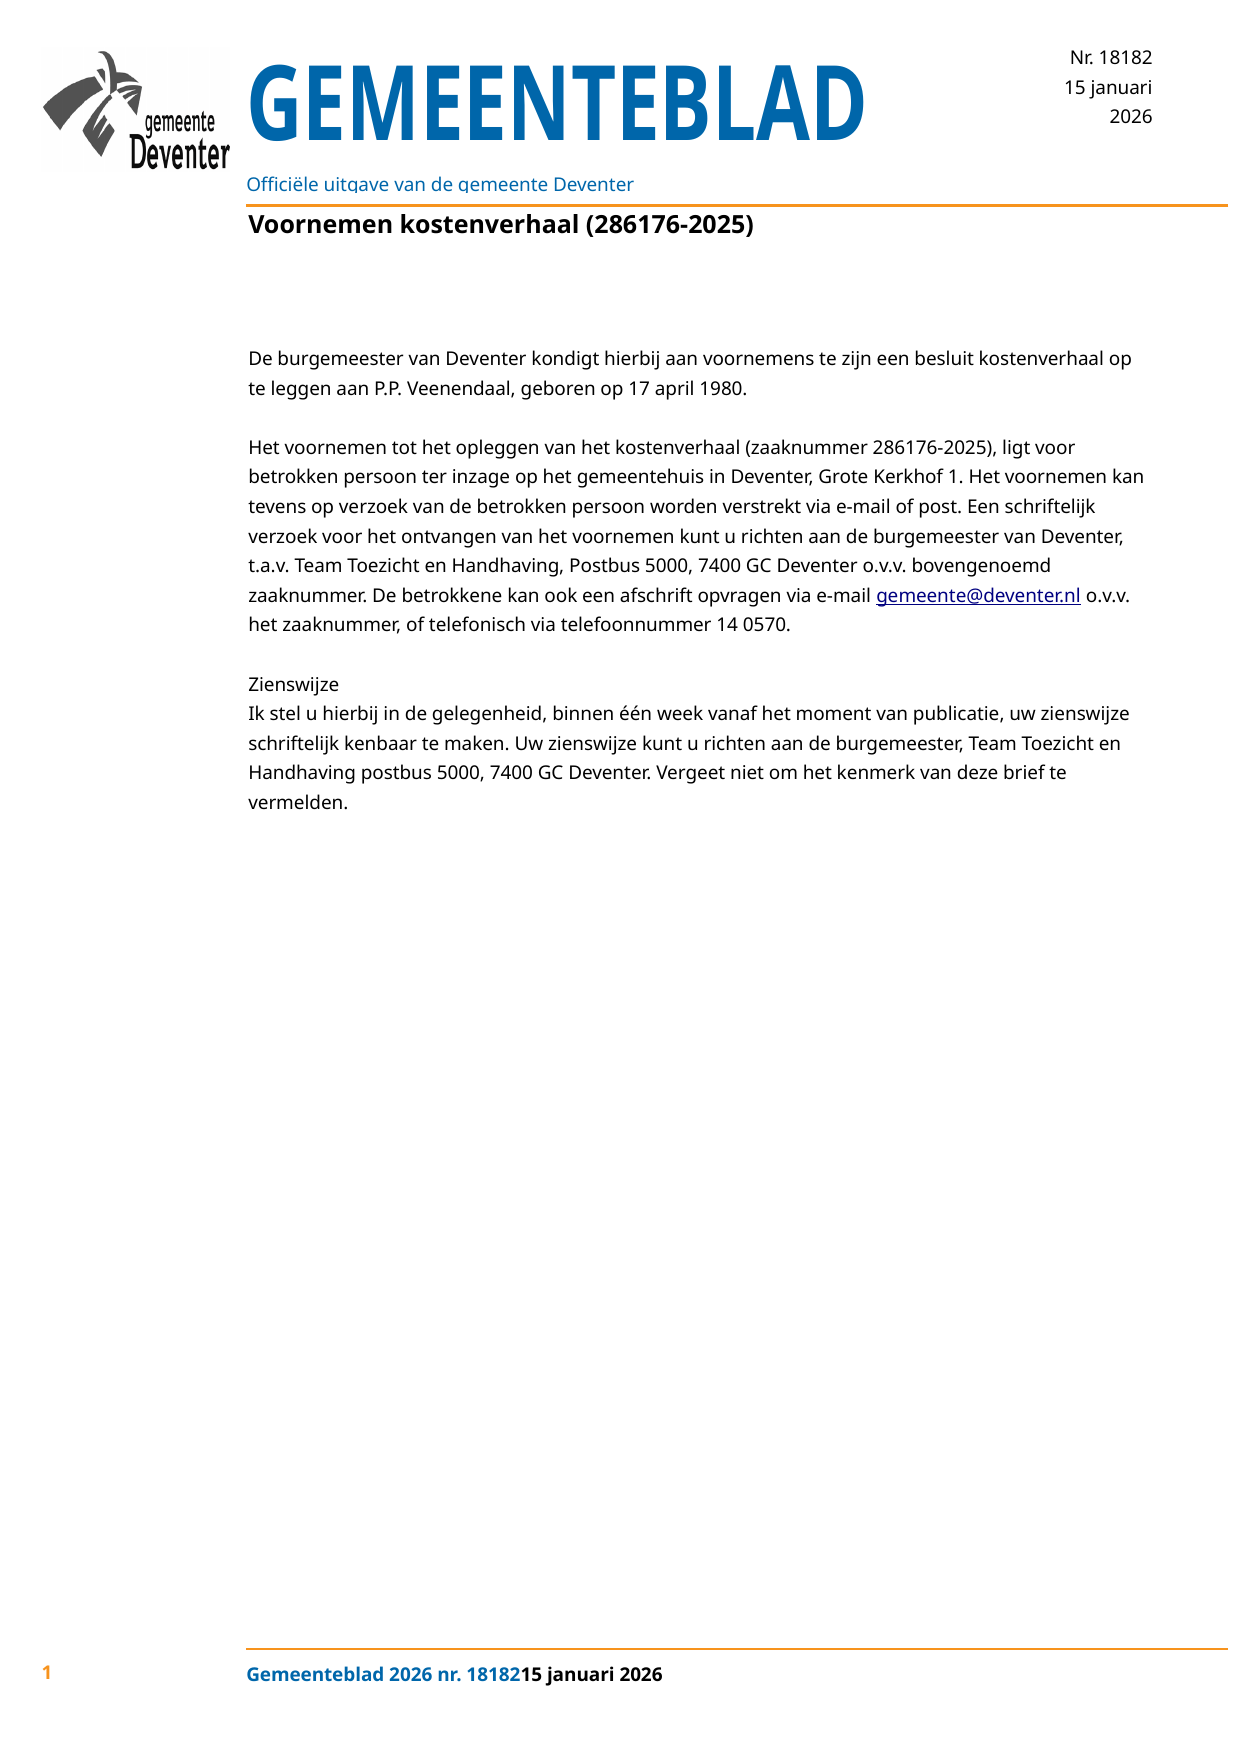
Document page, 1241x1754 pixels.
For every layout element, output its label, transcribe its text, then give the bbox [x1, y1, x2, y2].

text Ik stel u hierbij in de gelegenheid, binnen één week vanaf het moment van publicatie, uw zienswijze schriftelijk kenbaar te maken. Uw zienswijze kunt u richten aan de burgemeester, Team Toezicht en [248, 700, 1152, 756]
text De burgemeester van Deventer kondigt hierbij aan voornemens te zijn een besluit kostenverhaal op te leggen aan P.P. Veenendaal, geboren op 17 april 1980. [248, 345, 1152, 401]
text vermelden. [248, 789, 1152, 815]
text Voornemen kostenverhaal (286176-2025) [248, 207, 1152, 241]
text Handhaving postbus 5000, 7400 GC Deventer. Vergeet niet om het kenmerk van deze brief te [248, 759, 1152, 785]
text Het voornemen tot het opleggen van het kostenverhaal (zaaknummer 286176-2025), ligt voor betrokken persoon ter inzage op het gemeentehuis in Deventer, Grote Kerkhof 1. Het voornemen kan tevens op verzoek van de betrokken persoon worden verstrekt via e-mail of post. Een schriftelijk verzoek voor het ontvangen van het voornemen kunt u richten aan de burgemeester van Deventer, t.a.v. Team Toezicht en Handhaving, Postbus 5000, 7400 GC Deventer o.v.v. bovengenoemd zaaknummer. De betrokkene kan ook een afschrift opvragen via e-mail gemeente@deventer.nl o.v.v. het zaaknummer, of telefonisch via telefoonnummer 14 0570. [248, 434, 1152, 637]
text Zienswijze [248, 671, 1152, 696]
picture [41, 47, 231, 172]
